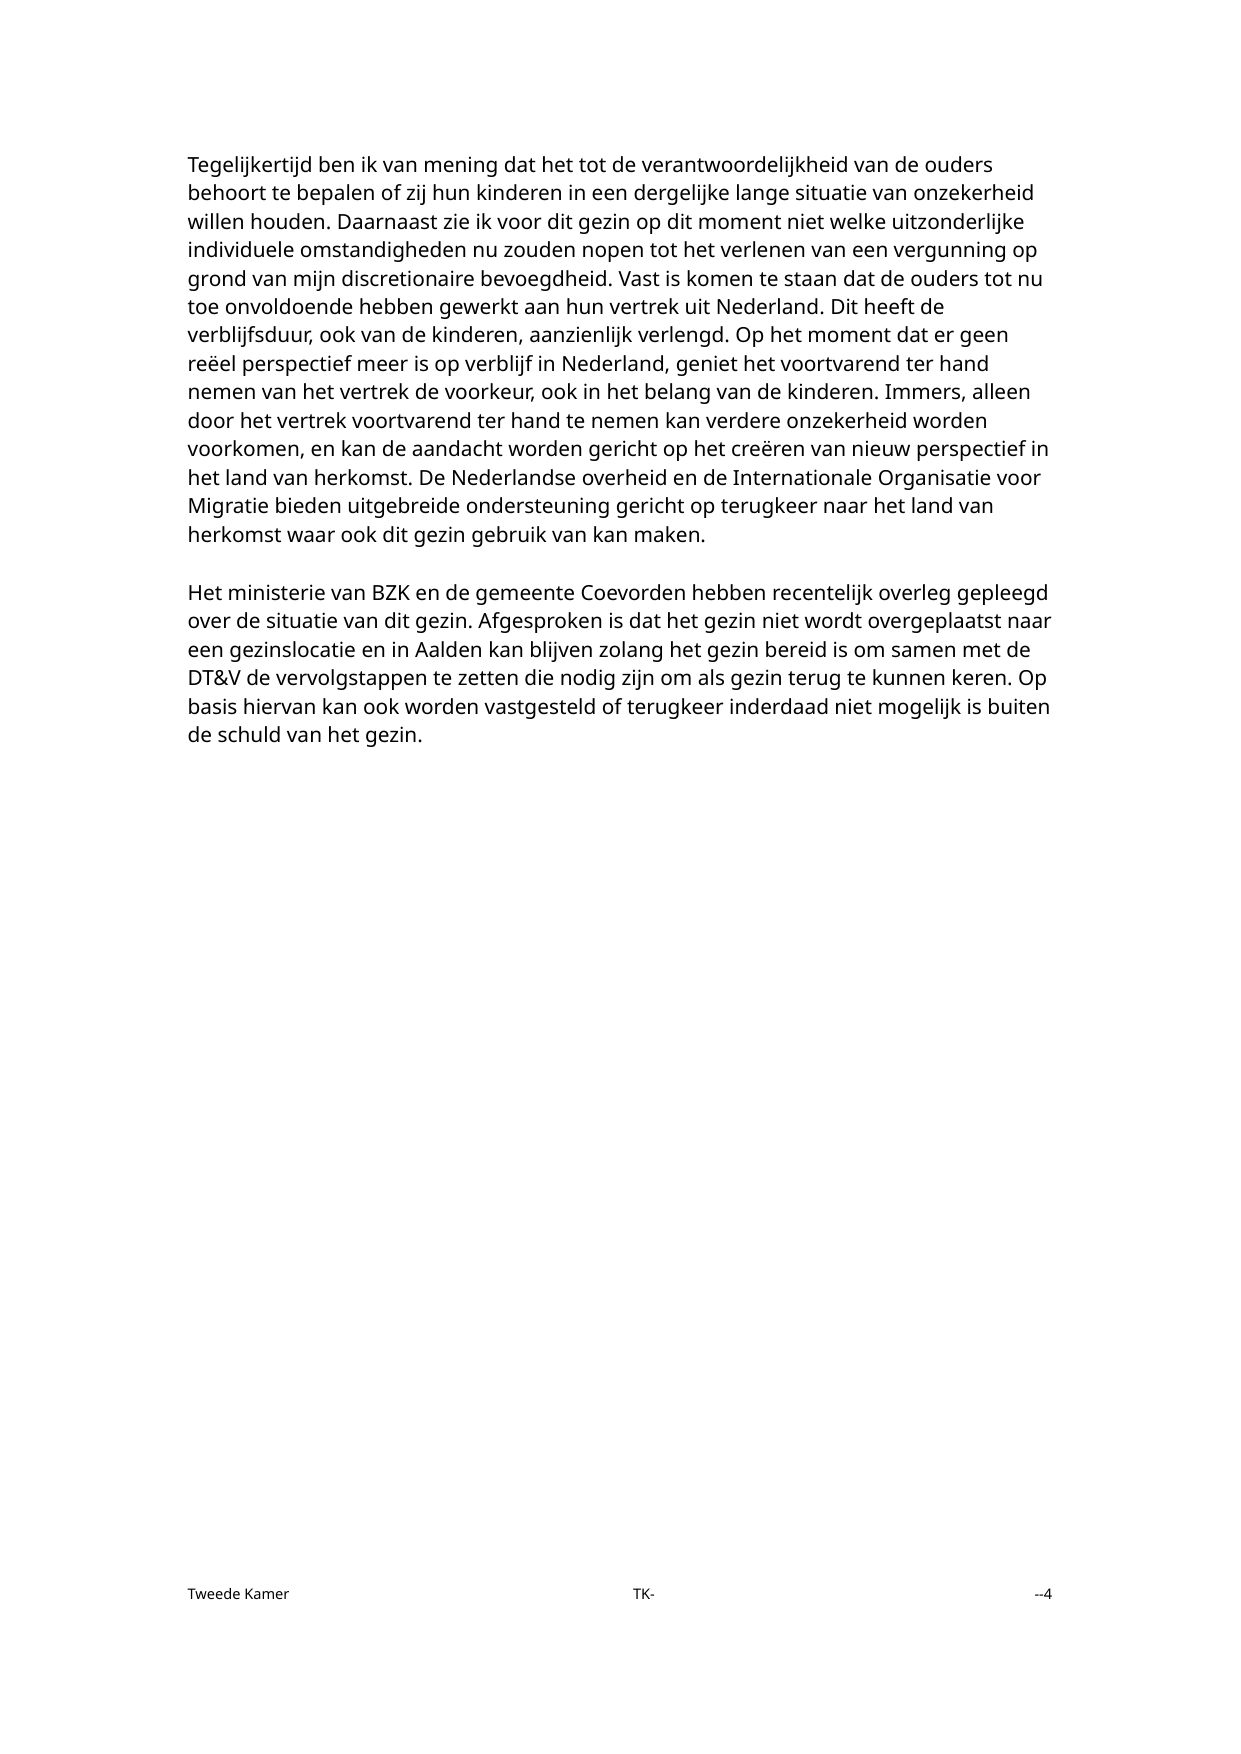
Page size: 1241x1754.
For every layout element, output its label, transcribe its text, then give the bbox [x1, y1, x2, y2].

text Het ministerie van BZK en de gemeente Coevorden hebben recentelijk overleg gepleegd over de situatie van dit gezin. Afgesproken is dat het gezin niet wordt overgeplaatst naar een gezinslocatie en in Aalden kan blijven zolang het gezin bereid is om samen met de DT&V de vervolgstappen te zetten die nodig zijn om als gezin terug te kunnen keren. Op basis hiervan kan ook worden vastgesteld of terugkeer inderdaad niet mogelijk is buiten de schuld van het gezin. [187, 578, 1053, 749]
text Tegelijkertijd ben ik van mening dat het tot de verantwoordelijkheid van de ouders behoort te bepalen of zij hun kinderen in een dergelijke lange situatie van onzekerheid willen houden. Daarnaast zie ik voor dit gezin op dit moment niet welke uitzonderlijke individuele omstandigheden nu zouden nopen tot het verlenen van een vergunning op grond van mijn discretionaire bevoegdheid. Vast is komen te staan dat de ouders tot nu toe onvoldoende hebben gewerkt aan hun vertrek uit Nederland. Dit heeft de verblijfsduur, ook van de kinderen, aanzienlijk verlengd. Op het moment dat er geen reëel perspectief meer is op verblijf in Nederland, geniet het voortvarend ter hand nemen van het vertrek de voorkeur, ook in het belang van de kinderen. Immers, alleen door het vertrek voortvarend ter hand te nemen kan verdere onzekerheid worden voorkomen, en kan de aandacht worden gericht op het creëren van nieuw perspectief in het land van herkomst. De Nederlandse overheid en de Internationale Organisatie voor Migratie bieden uitgebreide ondersteuning gericht op terugkeer naar het land van herkomst waar ook dit gezin gebruik van kan maken. [187, 150, 1053, 548]
